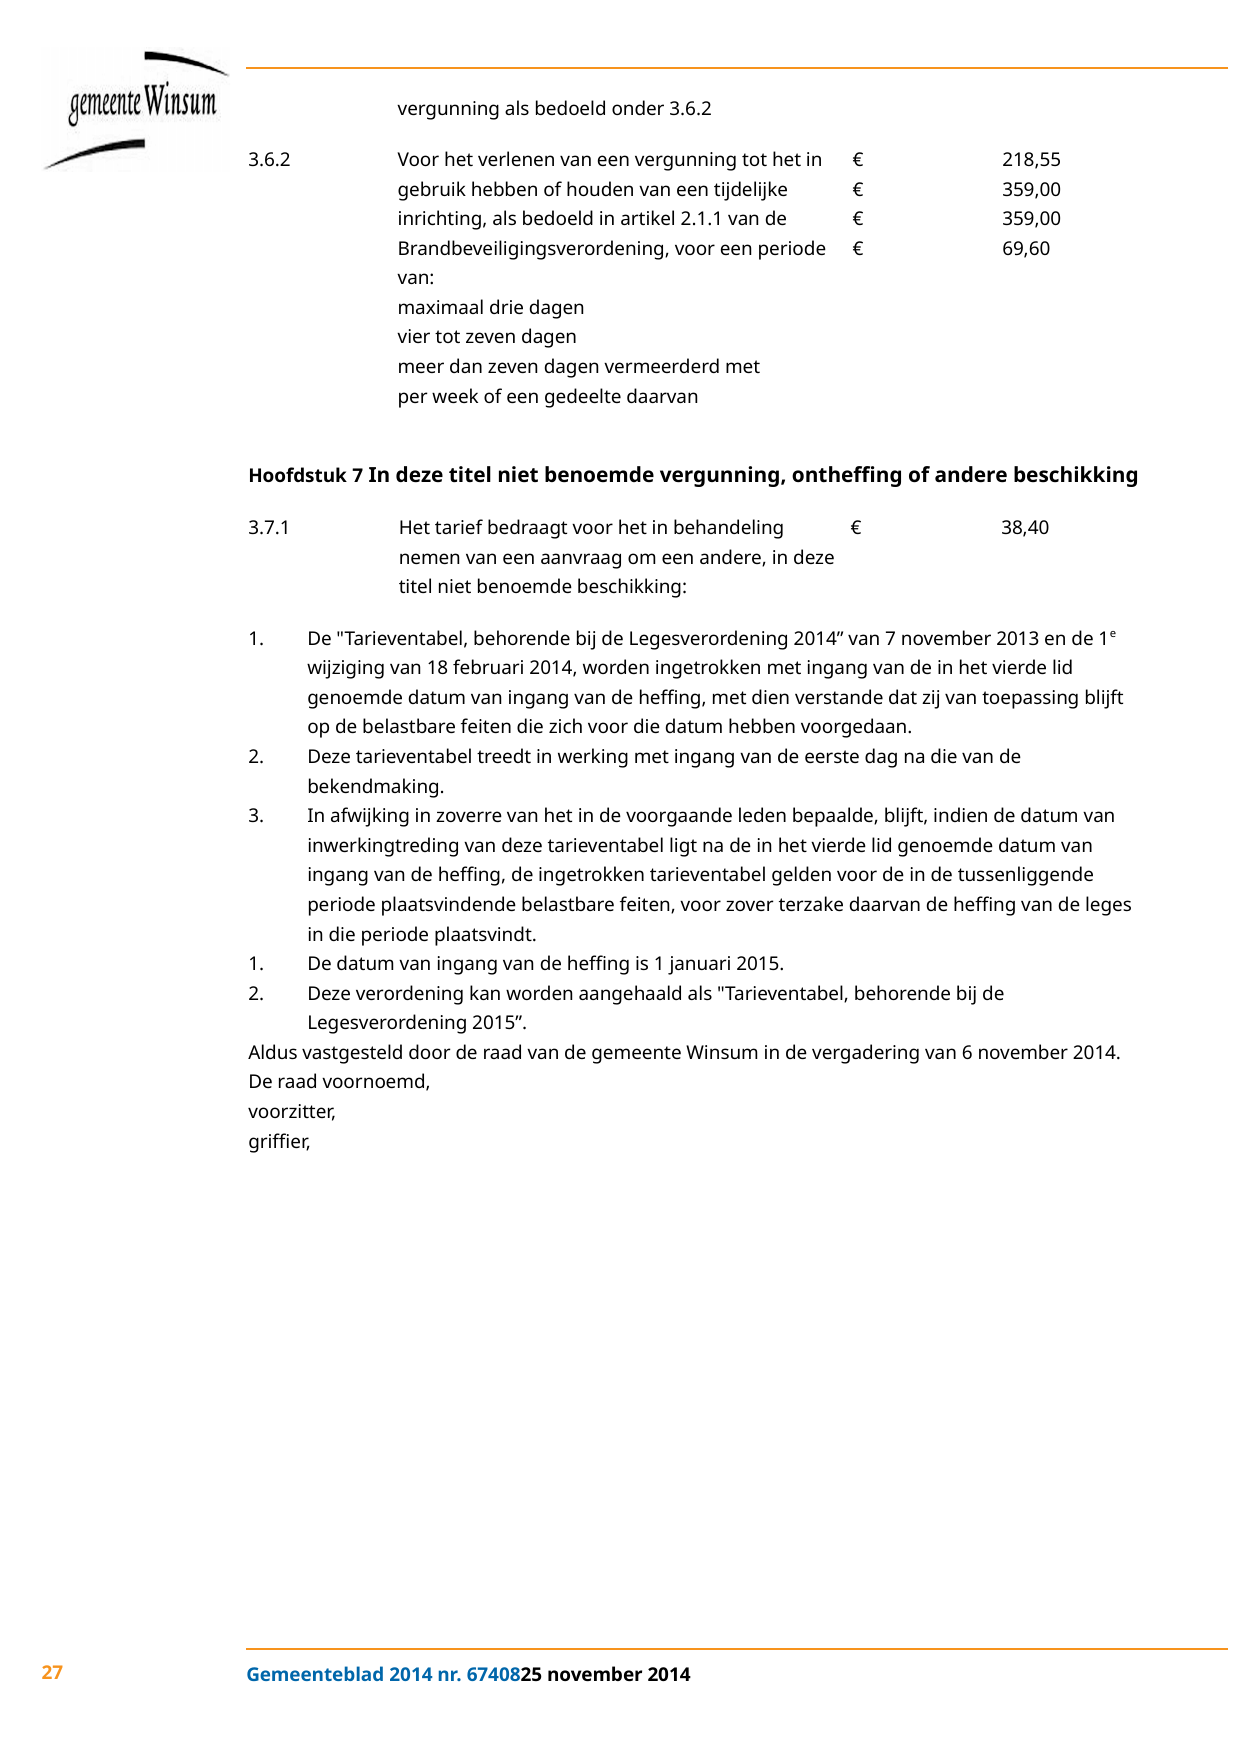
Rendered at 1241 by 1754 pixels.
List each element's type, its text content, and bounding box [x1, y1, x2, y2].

table_header 38,40 [1001, 514, 1152, 599]
table_cell Voor het verlenen van een vergunning tot het in gebruik hebben of houden van een tijdelijke inrichting, als bedoeld in artikel 2.1.1 van de Brandbeveiligingsverordening, voor een periode van: maximaal drie dagen vier tot zeven dagen meer dan zeven dagen vermeerderd met per week of een gedeelte daarvan [398, 146, 852, 409]
table_header Het tarief bedraagt voor het in behandeling nemen van een aanvraag om een andere, in deze titel niet benoemde beschikking: [399, 514, 850, 599]
list De datum van ingang van de heffing is 1 januari 2015. [248, 950, 1152, 976]
table_header 3.7.1 [248, 514, 398, 599]
table_cell 3.6.2 [248, 146, 397, 409]
table_cell [1002, 121, 1152, 146]
text Aldus vastgesteld door de raad van de gemeente Winsum in de vergadering van 6 november 2014. [248, 1039, 1152, 1065]
text voorzitter, [248, 1098, 1152, 1124]
text Hoofdstuk 7 In deze titel niet benoemde vergunning, ontheffing of andere beschikking [248, 460, 1152, 488]
table_header € [850, 514, 1001, 599]
list De "Tarieventabel, behorende bij de Legesverordening 2014” van 7 november 2013 en de 1e wijziging van 18 februari 2014, worden ingetrokken met ingang van de in het vierde lid genoemde datum van ingang van de heffing, met dien verstande dat zij van toepassing blijft op de belastbare feiten die zich voor die datum hebben voorgedaan. [248, 625, 1152, 739]
list In afwijking in zoverre van het in de voorgaande leden bepaalde, blijft, indien de datum van inwerkingtreding van deze tarieventabel ligt na de in het vierde lid genoemde datum van ingang van de heffing, de ingetrokken tarieventabel gelden voor de in de tussenliggende periode plaatsvindende belastbare feiten, voor zover terzake daarvan de heffing van de leges in die periode plaatsvindt. [248, 802, 1152, 946]
table_cell [248, 121, 397, 146]
table_cell € € € € [853, 146, 1002, 409]
table_cell [1002, 95, 1152, 121]
table_cell vergunning als bedoeld onder 3.6.2 [398, 95, 852, 121]
list Deze tarieventabel treedt in werking met ingang van de eerste dag na die van de bekendmaking. [248, 743, 1152, 798]
table_cell [853, 95, 1002, 121]
text De raad voornoemd, [248, 1069, 1152, 1094]
table_cell [853, 121, 1002, 146]
table_cell 218,55 359,00 359,00 69,60 [1002, 146, 1152, 409]
list Deze verordening kan worden aangehaald als "Tarieventabel, behorende bij de Legesverordening 2015”. [248, 980, 1152, 1035]
table_cell [398, 121, 852, 146]
picture [41, 47, 231, 172]
text griffier, [248, 1128, 1152, 1153]
table_cell [248, 95, 397, 121]
